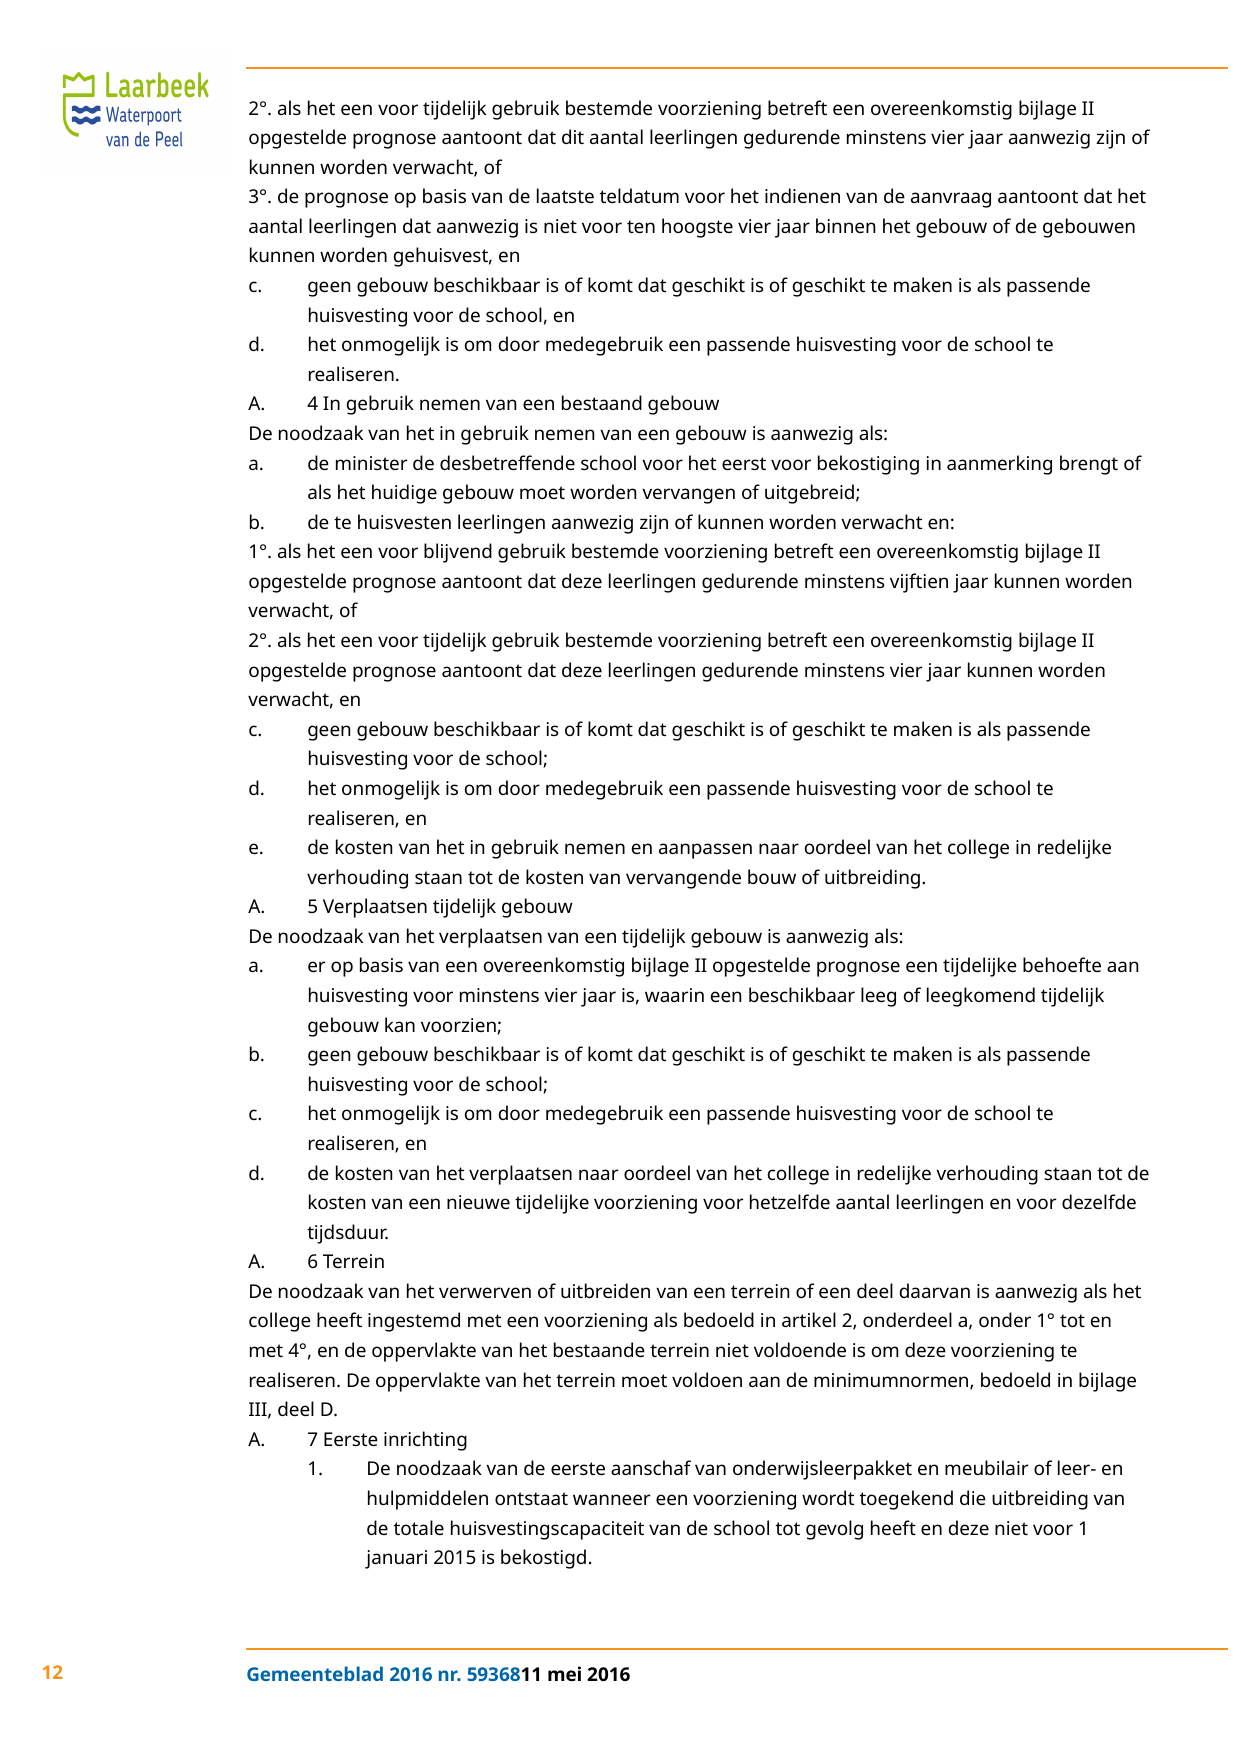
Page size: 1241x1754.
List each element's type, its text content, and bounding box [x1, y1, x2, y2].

list geen gebouw beschikbaar is of komt dat geschikt is of geschikt te maken is als passende huisvesting voor de school; [248, 716, 1152, 771]
list 4 In gebruik nemen van een bestaand gebouw [248, 391, 1152, 416]
text 3°. de prognose op basis van de laatste teldatum voor het indienen van de aanvraag aantoont dat het aantal leerlingen dat aanwezig is niet voor ten hoogste vier jaar binnen het gebouw of de gebouwen kunnen worden gehuisvest, en [248, 183, 1152, 268]
list de kosten van het verplaatsen naar oordeel van het college in redelijke verhouding staan tot de kosten van een nieuwe tijdelijke voorziening voor hetzelfde aantal leerlingen en voor dezelfde tijdsduur. [248, 1160, 1152, 1245]
text De noodzaak van het in gebruik nemen van een gebouw is aanwezig als: [248, 420, 1152, 446]
list de te huisvesten leerlingen aanwezig zijn of kunnen worden verwacht en: [248, 509, 1152, 535]
list geen gebouw beschikbaar is of komt dat geschikt is of geschikt te maken is als passende huisvesting voor de school; [248, 1041, 1152, 1097]
list er op basis van een overeenkomstig bijlage II opgestelde prognose een tijdelijke behoefte aan huisvesting voor minstens vier jaar is, waarin een beschikbaar leeg of leegkomend tijdelijk gebouw kan voorzien; [248, 953, 1152, 1038]
list 6 Terrein [248, 1248, 1152, 1274]
list het onmogelijk is om door medegebruik een passende huisvesting voor de school te realiseren, en [248, 1101, 1152, 1156]
list de kosten van het in gebruik nemen en aanpassen naar oordeel van het college in redelijke verhouding staan tot de kosten van vervangende bouw of uitbreiding. [248, 834, 1152, 890]
picture [41, 47, 231, 172]
list 7 Eerste inrichting [248, 1426, 1152, 1452]
list de minister de desbetreffende school voor het eerst voor bekostiging in aanmerking brengt of als het huidige gebouw moet worden vervangen of uitgebreid; [248, 450, 1152, 505]
text De noodzaak van het verplaatsen van een tijdelijk gebouw is aanwezig als: [248, 923, 1152, 949]
text 2°. als het een voor tijdelijk gebruik bestemde voorziening betreft een overeenkomstig bijlage II opgestelde prognose aantoont dat deze leerlingen gedurende minstens vier jaar kunnen worden verwacht, en [248, 627, 1152, 712]
list het onmogelijk is om door medegebruik een passende huisvesting voor de school te realiseren. [248, 331, 1152, 387]
text De noodzaak van het verwerven of uitbreiden van een terrein of een deel daarvan is aanwezig als het college heeft ingestemd met een voorziening als bedoeld in artikel 2, onderdeel a, onder 1° tot en met 4°, en de oppervlakte van het bestaande terrein niet voldoende is om deze voorziening te realiseren. De oppervlakte van het terrein moet voldoen aan de minimumnormen, bedoeld in bijlage III, deel D. [248, 1278, 1152, 1422]
list het onmogelijk is om door medegebruik een passende huisvesting voor de school te realiseren, en [248, 775, 1152, 831]
text 1°. als het een voor blijvend gebruik bestemde voorziening betreft een overeenkomstig bijlage II opgestelde prognose aantoont dat deze leerlingen gedurende minstens vijftien jaar kunnen worden verwacht, of [248, 538, 1152, 623]
text 2°. als het een voor tijdelijk gebruik bestemde voorziening betreft een overeenkomstig bijlage II opgestelde prognose aantoont dat dit aantal leerlingen gedurende minstens vier jaar aanwezig zijn of kunnen worden verwacht, of [248, 95, 1152, 180]
list De noodzaak van de eerste aanschaf van onderwijsleerpakket en meubilair of leer- en hulpmiddelen ontstaat wanneer een voorziening wordt toegekend die uitbreiding van de totale huisvestingscapaciteit van de school tot gevolg heeft en deze niet voor 1 januari 2015 is bekostigd. [307, 1456, 1152, 1570]
list 5 Verplaatsen tijdelijk gebouw [248, 893, 1152, 919]
list geen gebouw beschikbaar is of komt dat geschikt is of geschikt te maken is als passende huisvesting voor de school, en [248, 272, 1152, 328]
